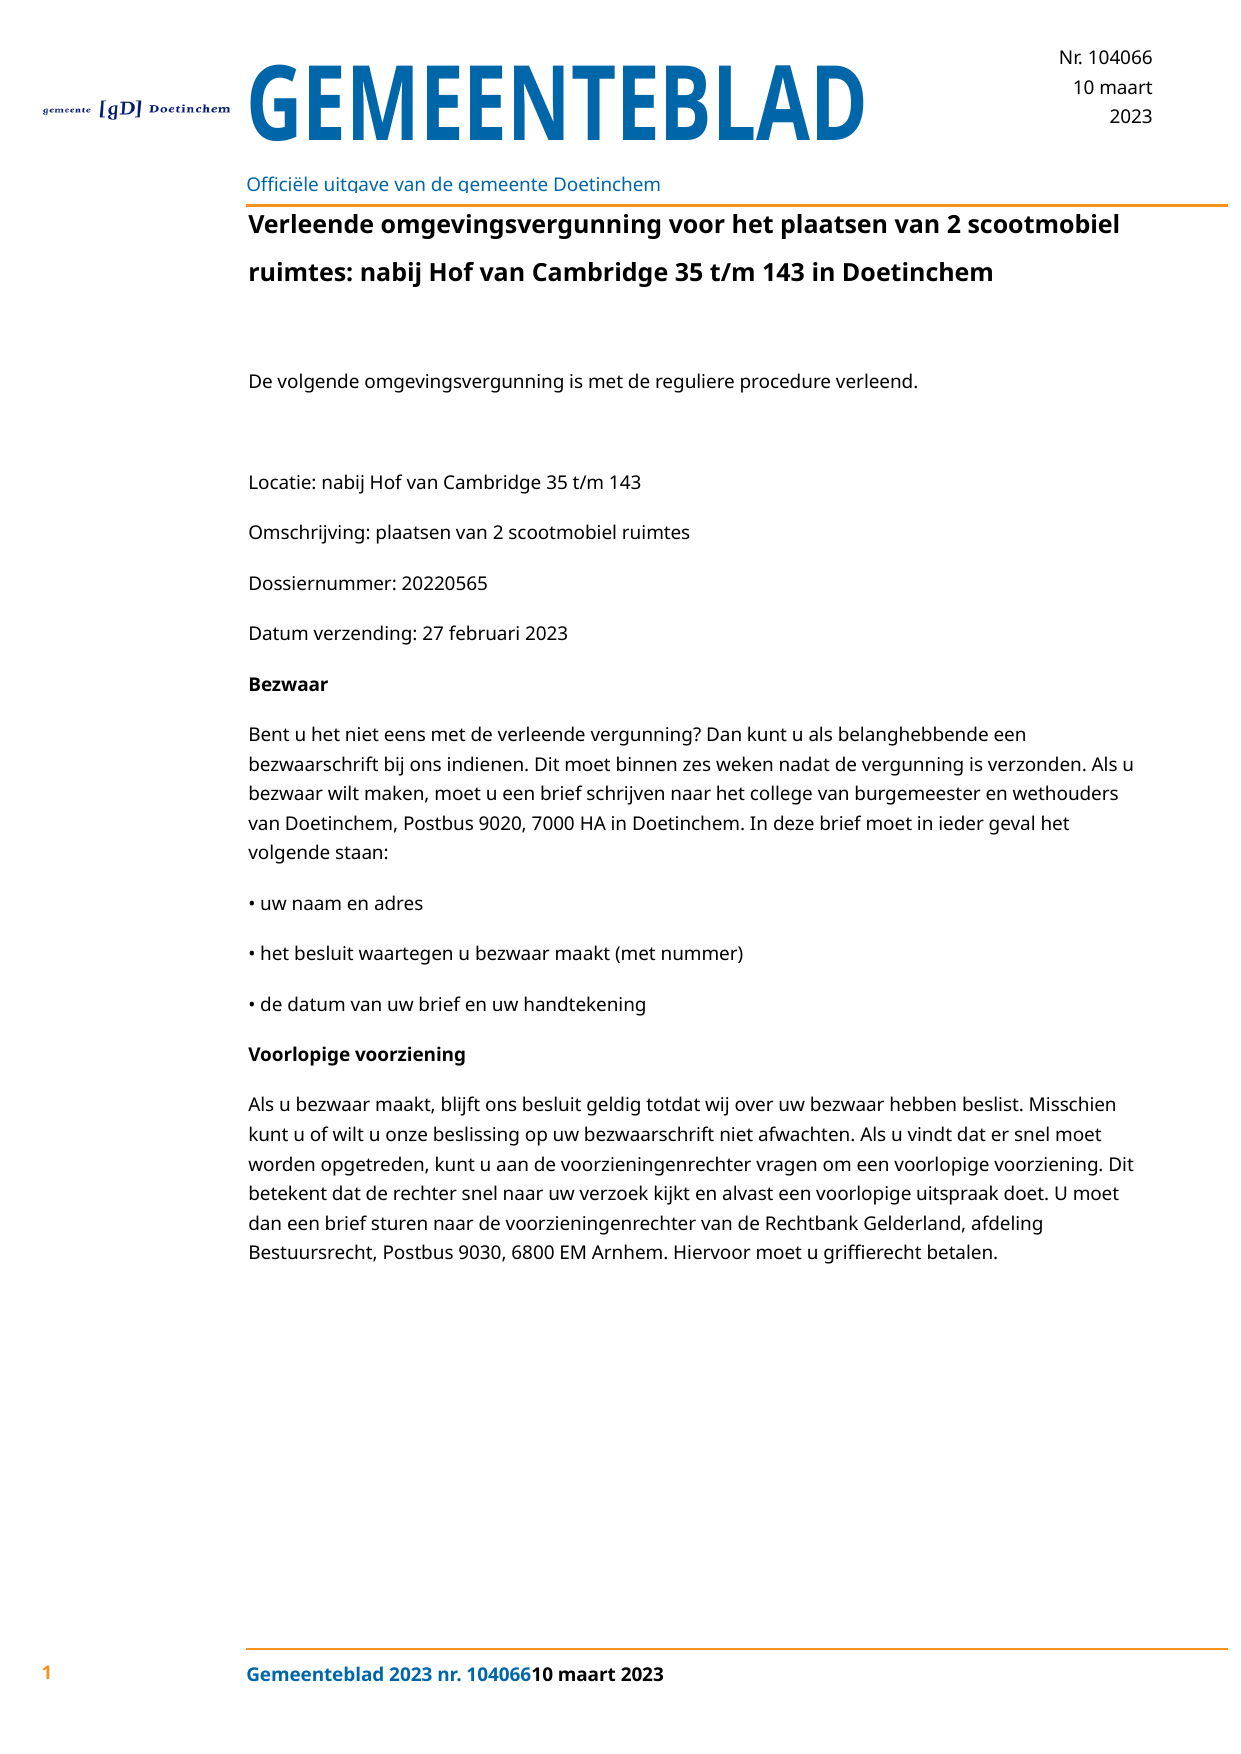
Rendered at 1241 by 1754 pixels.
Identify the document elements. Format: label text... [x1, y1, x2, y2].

text Als u bezwaar maakt, blijft ons besluit geldig totdat wij over uw bezwaar hebben beslist. Misschien kunt u of wilt u onze beslissing op uw bezwaarschrift niet afwachten. Als u vindt dat er snel moet worden opgetreden, kunt u aan de voorzieningenrechter vragen om een voorlopige voorziening. Dit betekent dat de rechter snel naar uw verzoek kijkt en alvast een voorlopige uitspraak doet. U moet dan een brief sturen naar de voorzieningenrechter van de Rechtbank Gelderland, afdeling Bestuursrecht, Postbus 9030, 6800 EM Arnhem. Hiervoor moet u griffierecht betalen. [248, 1092, 1152, 1265]
text Verleende omgevingsvergunning voor het plaatsen van 2 scootmobiel ruimtes: nabij Hof van Cambridge 35 t/m 143 in Doetinchem [248, 207, 1152, 288]
text • de datum van uw brief en uw handtekening [248, 991, 1152, 1017]
text Dossiernummer: 20220565 [248, 570, 1152, 596]
text Datum verzending: 27 februari 2023 [248, 620, 1152, 646]
text Voorlopige voorziening [248, 1041, 1152, 1067]
text • uw naam en adres [248, 890, 1152, 916]
picture [41, 47, 231, 172]
text • het besluit waartegen u bezwaar maakt (met nummer) [248, 940, 1152, 966]
text Bent u het niet eens met de verleende vergunning? Dan kunt u als belanghebbende een bezwaarschrift bij ons indienen. Dit moet binnen zes weken nadat de vergunning is verzonden. Als u bezwaar wilt maken, moet u een brief schrijven naar het college van burgemeester en wethouders van Doetinchem, Postbus 9020, 7000 HA in Doetinchem. In deze brief moet in ieder geval het volgende staan: [248, 721, 1152, 865]
text Bezwaar [248, 671, 1152, 697]
text Locatie: nabij Hof van Cambridge 35 t/m 143 [248, 469, 1152, 495]
text De volgende omgevingsvergunning is met de reguliere procedure verleend. [248, 368, 1152, 394]
text Omschrijving: plaatsen van 2 scootmobiel ruimtes [248, 519, 1152, 545]
